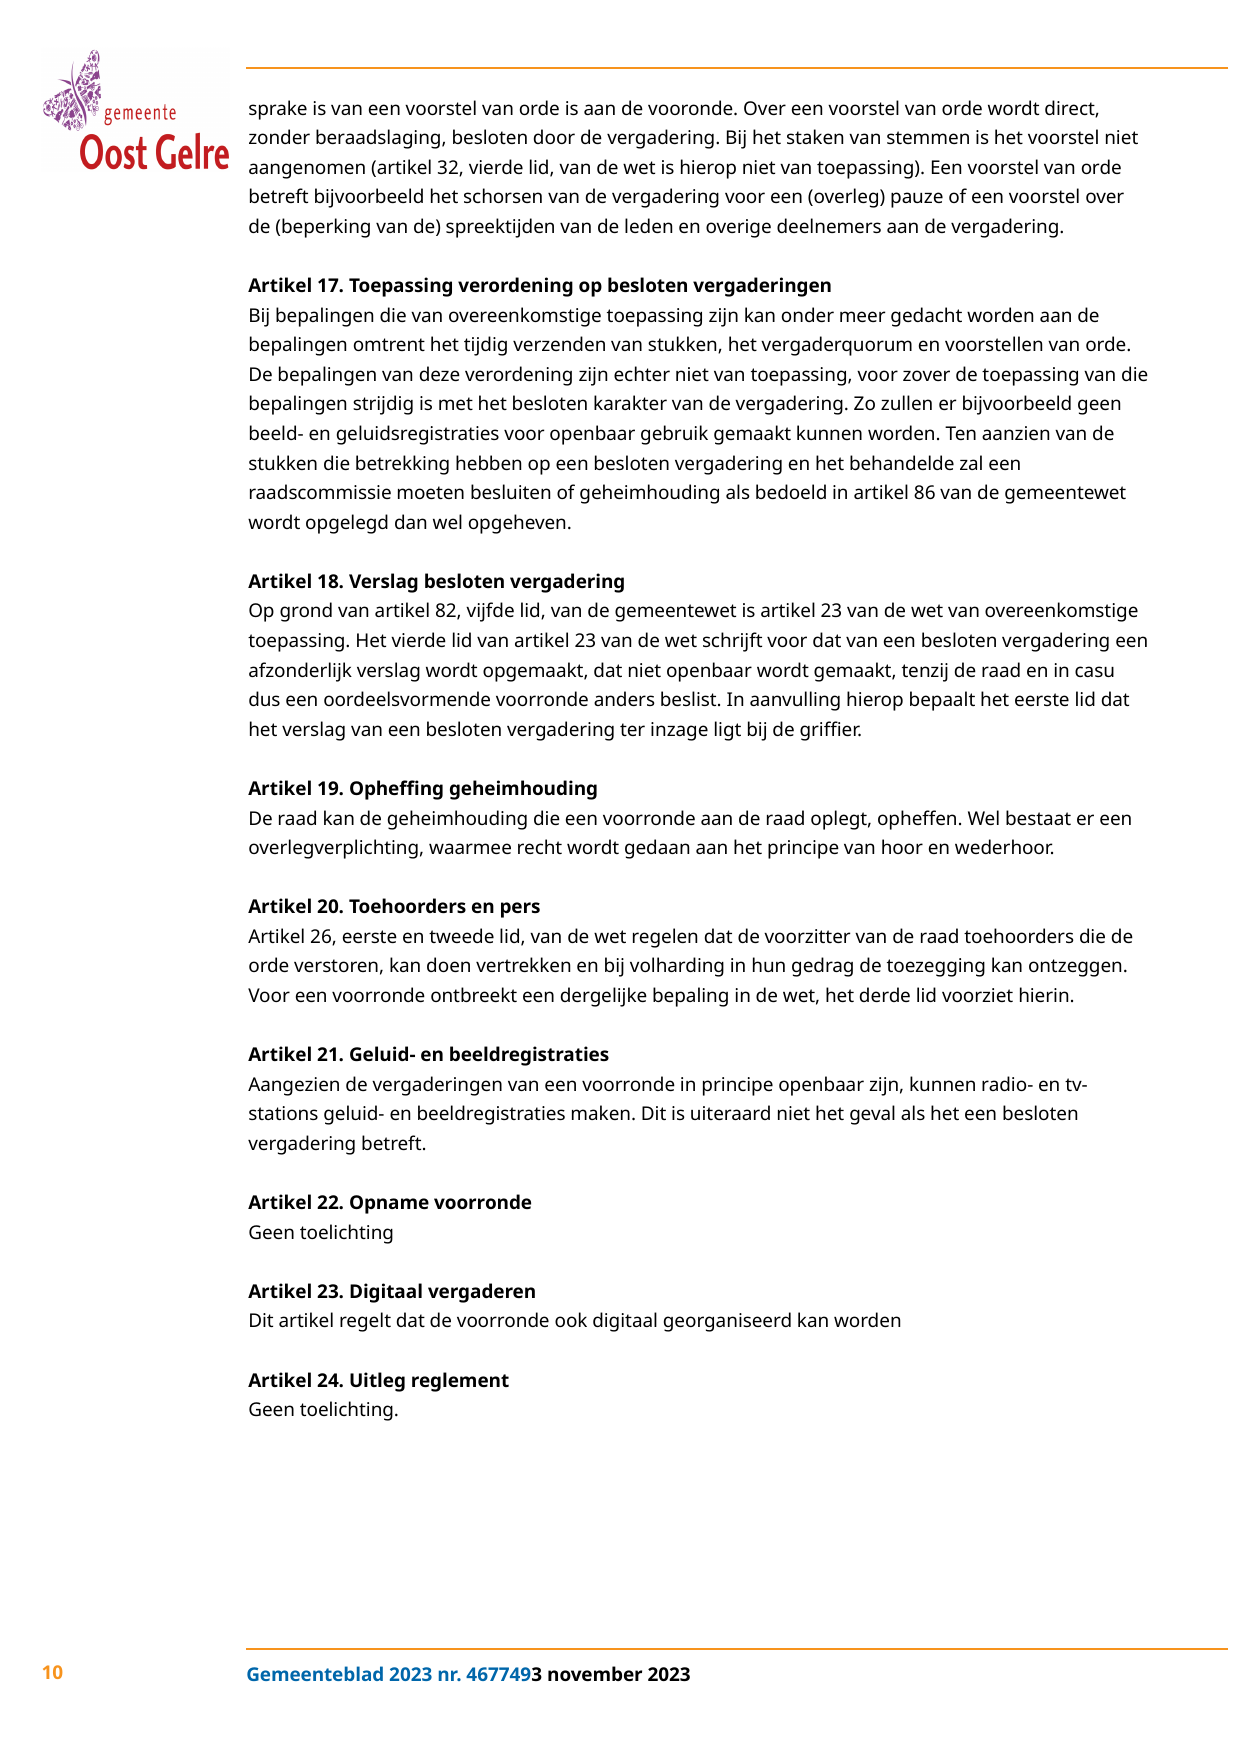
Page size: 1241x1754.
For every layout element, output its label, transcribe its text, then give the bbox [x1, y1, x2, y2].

text Bij bepalingen die van overeenkomstige toepassing zijn kan onder meer gedacht worden aan de bepalingen omtrent het tijdig verzenden van stukken, het vergaderquorum en voorstellen van orde. De bepalingen van deze verordening zijn echter niet van toepassing, voor zover de toepassing van die bepalingen strijdig is met het besloten karakter van de vergadering. Zo zullen er bijvoorbeeld geen beeld- en geluidsregistraties voor openbaar gebruik gemaakt kunnen worden. Ten aanzien van de stukken die betrekking hebben op een besloten vergadering en het behandelde zal een raadscommissie moeten besluiten of geheimhouding als bedoeld in artikel 86 van de gemeentewet wordt opgelegd dan wel opgeheven. [248, 302, 1152, 535]
text Artikel 23. Digitaal vergaderen [248, 1278, 1152, 1304]
text Op grond van artikel 82, vijfde lid, van de gemeentewet is artikel 23 van de wet van overeenkomstige toepassing. Het vierde lid van artikel 23 van de wet schrijft voor dat van een besloten vergadering een afzonderlijk verslag wordt opgemaakt, dat niet openbaar wordt gemaakt, tenzij de raad en in casu dus een oordeelsvormende voorronde anders beslist. In aanvulling hierop bepaalt het eerste lid dat het verslag van een besloten vergadering ter inzage ligt bij de griffier. [248, 598, 1152, 742]
text Artikel 22. Opname voorronde [248, 1189, 1152, 1215]
text Aangezien de vergaderingen van een voorronde in principe openbaar zijn, kunnen radio- en tv-stations geluid- en beeldregistraties maken. Dit is uiteraard niet het geval als het een besloten vergadering betreft. [248, 1071, 1152, 1156]
text Dit artikel regelt dat de voorronde ook digitaal georganiseerd kan worden [248, 1308, 1152, 1333]
text Artikel 20. Toehoorders en pers [248, 893, 1152, 919]
text sprake is van een voorstel van orde is aan de vooronde. Over een voorstel van orde wordt direct, zonder beraadslaging, besloten door de vergadering. Bij het staken van stemmen is het voorstel niet aangenomen (artikel 32, vierde lid, van de wet is hierop niet van toepassing). Een voorstel van orde betreft bijvoorbeeld het schorsen van de vergadering voor een (overleg) pauze of een voorstel over de (beperking van de) spreektijden van de leden en overige deelnemers aan de vergadering. [248, 95, 1152, 239]
text Geen toelichting [248, 1219, 1152, 1245]
text De raad kan de geheimhouding die een voorronde aan de raad oplegt, opheffen. Wel bestaat er een overlegverplichting, waarmee recht wordt gedaan aan het principe van hoor en wederhoor. [248, 805, 1152, 860]
text Artikel 26, eerste en tweede lid, van de wet regelen dat de voorzitter van de raad toehoorders die de orde verstoren, kan doen vertrekken en bij volharding in hun gedrag de toezegging kan ontzeggen. Voor een voorronde ontbreekt een dergelijke bepaling in de wet, het derde lid voorziet hierin. [248, 923, 1152, 1008]
text Artikel 21. Geluid- en beeldregistraties [248, 1041, 1152, 1067]
text Artikel 24. Uitleg reglement [248, 1367, 1152, 1393]
text Artikel 17. Toepassing verordening op besloten vergaderingen [248, 272, 1152, 298]
picture [41, 47, 231, 172]
text Geen toelichting. [248, 1396, 1152, 1422]
text Artikel 18. Verslag besloten vergadering [248, 568, 1152, 594]
text Artikel 19. Opheffing geheimhouding [248, 775, 1152, 801]
